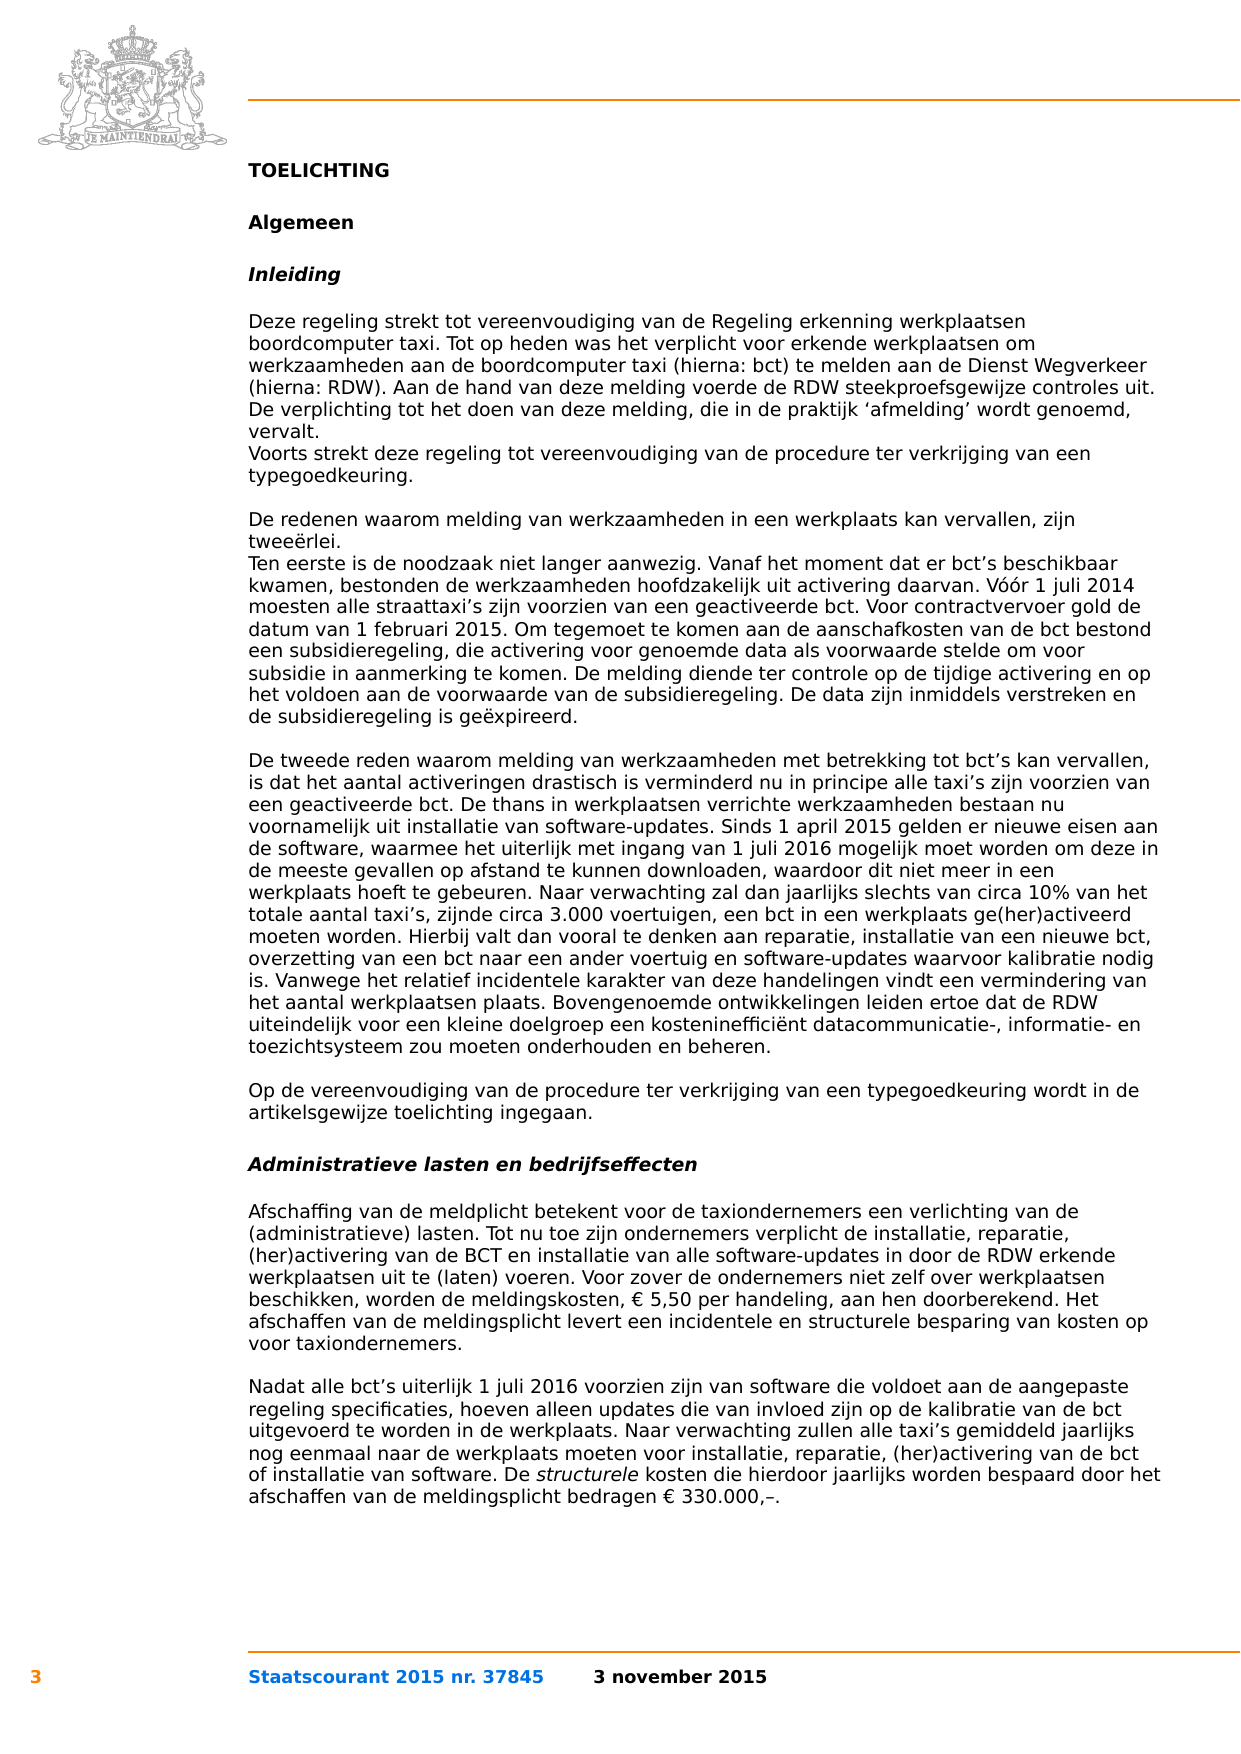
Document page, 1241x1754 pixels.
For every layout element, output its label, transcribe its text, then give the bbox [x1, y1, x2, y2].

subtitle Administratieve lasten en bedrijfseffecten [248, 1154, 1163, 1176]
subtitle Inleiding [248, 264, 1163, 286]
text Nadat alle bct’s uiterlijk 1 juli 2016 voorzien zijn van software die voldoet aan de aangepaste regeling specificaties, hoeven alleen updates die van invloed zijn op de kalibratie van de bct uitgevoerd te worden in de werkplaats. Naar verwachting zullen alle taxi’s gemiddeld jaarlijks nog eenmaal naar de werkplaats moeten voor installatie, reparatie, (her)activering van de bct of installatie van software. De structurele kosten die hierdoor jaarlijks worden bespaard door het afschaffen van de meldingsplicht bedragen € 330.000,–. [248, 1376, 1163, 1508]
subtitle TOELICHTING [248, 160, 1163, 182]
text Afschaffing van de meldplicht betekent voor de taxiondernemers een verlichting van de (administratieve) lasten. Tot nu toe zijn ondernemers verplicht de installatie, reparatie, (her)activering van de BCT en installatie van alle software-updates in door de RDW erkende werkplaatsen uit te (laten) voeren. Voor zover de ondernemers niet zelf over werkplaatsen beschikken, worden de meldingskosten, € 5,50 per handeling, aan hen doorberekend. Het afschaffen van de meldingsplicht levert een incidentele en structurele besparing van kosten op voor taxiondernemers. [248, 1201, 1163, 1354]
subtitle Algemeen [248, 212, 1163, 234]
picture [38, 25, 227, 150]
text De tweede reden waarom melding van werkzaamheden met betrekking tot bct’s kan vervallen, is dat het aantal activeringen drastisch is verminderd nu in principe alle taxi’s zijn voorzien van een geactiveerde bct. De thans in werkplaatsen verrichte werkzaamheden bestaan nu voornamelijk uit installatie van software-updates. Sinds 1 april 2015 gelden er nieuwe eisen aan de software, waarmee het uiterlijk met ingang van 1 juli 2016 mogelijk moet worden om deze in de meeste gevallen op afstand te kunnen downloaden, waardoor dit niet meer in een werkplaats hoeft te gebeuren. Naar verwachting zal dan jaarlijks slechts van circa 10% van het totale aantal taxi’s, zijnde circa 3.000 voertuigen, een bct in een werkplaats ge(her)activeerd moeten worden. Hierbij valt dan vooral te denken aan reparatie, installatie van een nieuwe bct, overzetting van een bct naar een ander voertuig en software-updates waarvoor kalibratie nodig is. Vanwege het relatief incidentele karakter van deze handelingen vindt een vermindering van het aantal werkplaatsen plaats. Bovengenoemde ontwikkelingen leiden ertoe dat de RDW uiteindelijk voor een kleine doelgroep een kosteninefficiënt datacommunicatie-, informatie- en toezichtsysteem zou moeten onderhouden en beheren. [248, 750, 1163, 1058]
text Voorts strekt deze regeling tot vereenvoudiging van de procedure ter verkrijging van een typegoedkeuring. [248, 443, 1163, 487]
text Op de vereenvoudiging van de procedure ter verkrijging van een typegoedkeuring wordt in de artikelsgewijze toelichting ingegaan. [248, 1080, 1163, 1124]
text Deze regeling strekt tot vereenvoudiging van de Regeling erkenning werkplaatsen boordcomputer taxi. Tot op heden was het verplicht voor erkende werkplaatsen om werkzaamheden aan de boordcomputer taxi (hierna: bct) te melden aan de Dienst Wegverkeer (hierna: RDW). Aan de hand van deze melding voerde de RDW steekproefsgewijze controles uit. De verplichting tot het doen van deze melding, die in de praktijk ‘afmelding’ wordt genoemd, vervalt. [248, 311, 1163, 443]
text De redenen waarom melding van werkzaamheden in een werkplaats kan vervallen, zijn tweeërlei. [248, 508, 1163, 552]
text Ten eerste is de noodzaak niet langer aanwezig. Vanaf het moment dat er bct’s beschikbaar kwamen, bestonden de werkzaamheden hoofdzakelijk uit activering daarvan. Vóór 1 juli 2014 moesten alle straattaxi’s zijn voorzien van een geactiveerde bct. Voor contractvervoer gold de datum van 1 februari 2015. Om tegemoet te komen aan de aanschafkosten van de bct bestond een subsidieregeling, die activering voor genoemde data als voorwaarde stelde om voor subsidie in aanmerking te komen. De melding diende ter controle op de tijdige activering en op het voldoen aan de voorwaarde van de subsidieregeling. De data zijn inmiddels verstreken en de subsidieregeling is geëxpireerd. [248, 552, 1163, 728]
